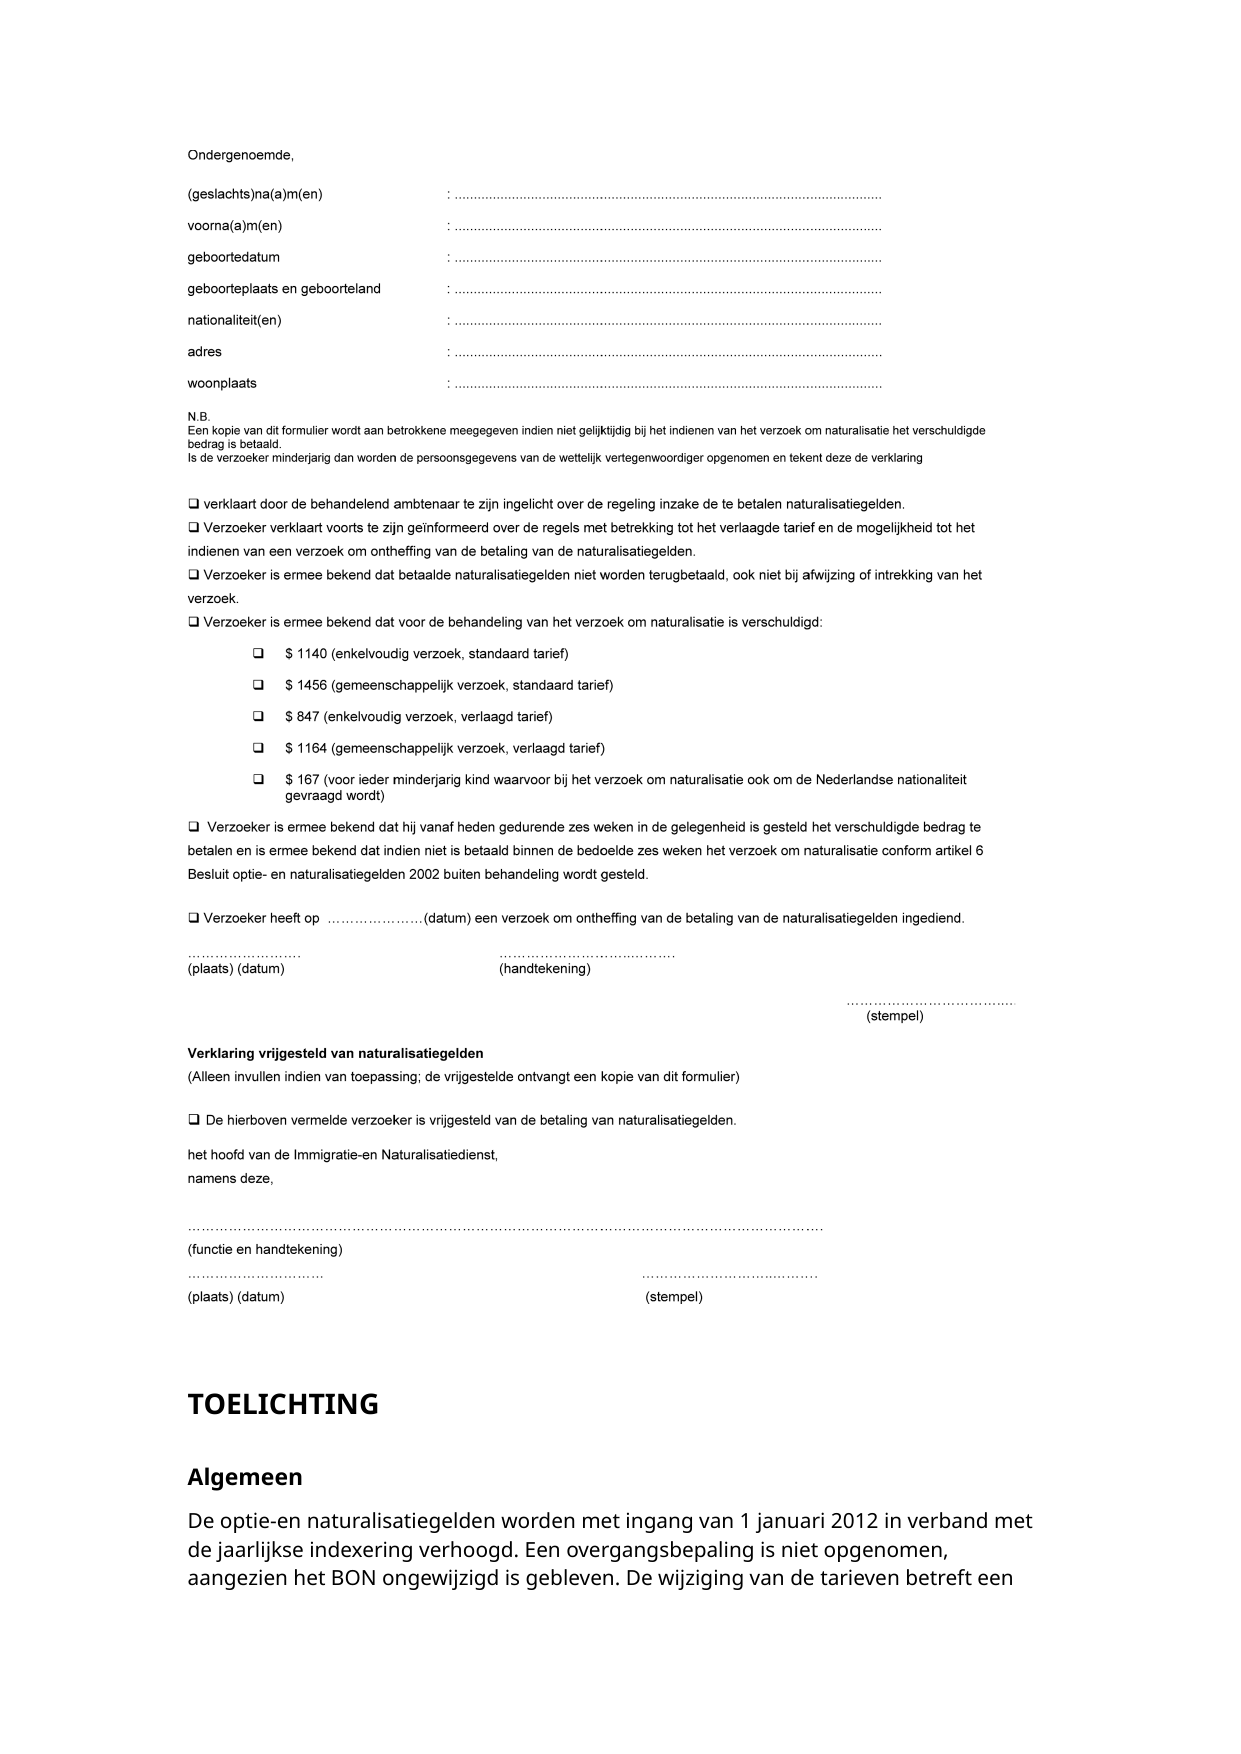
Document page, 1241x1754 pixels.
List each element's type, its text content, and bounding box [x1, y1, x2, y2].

text De optie-en naturalisatiegelden worden met ingang van 1 januari 2012 in verband met de jaarlijkse indexering verhoogd. Een overgangsbepaling is niet opgenomen, aangezien het BON ongewijzigd is gebleven. De wijziging van de tarieven betreft een [187, 1507, 1053, 1592]
subtitle TOELICHTING [187, 1384, 1053, 1423]
subtitle Algemeen [187, 1460, 1053, 1492]
picture [187, 150, 1016, 1304]
